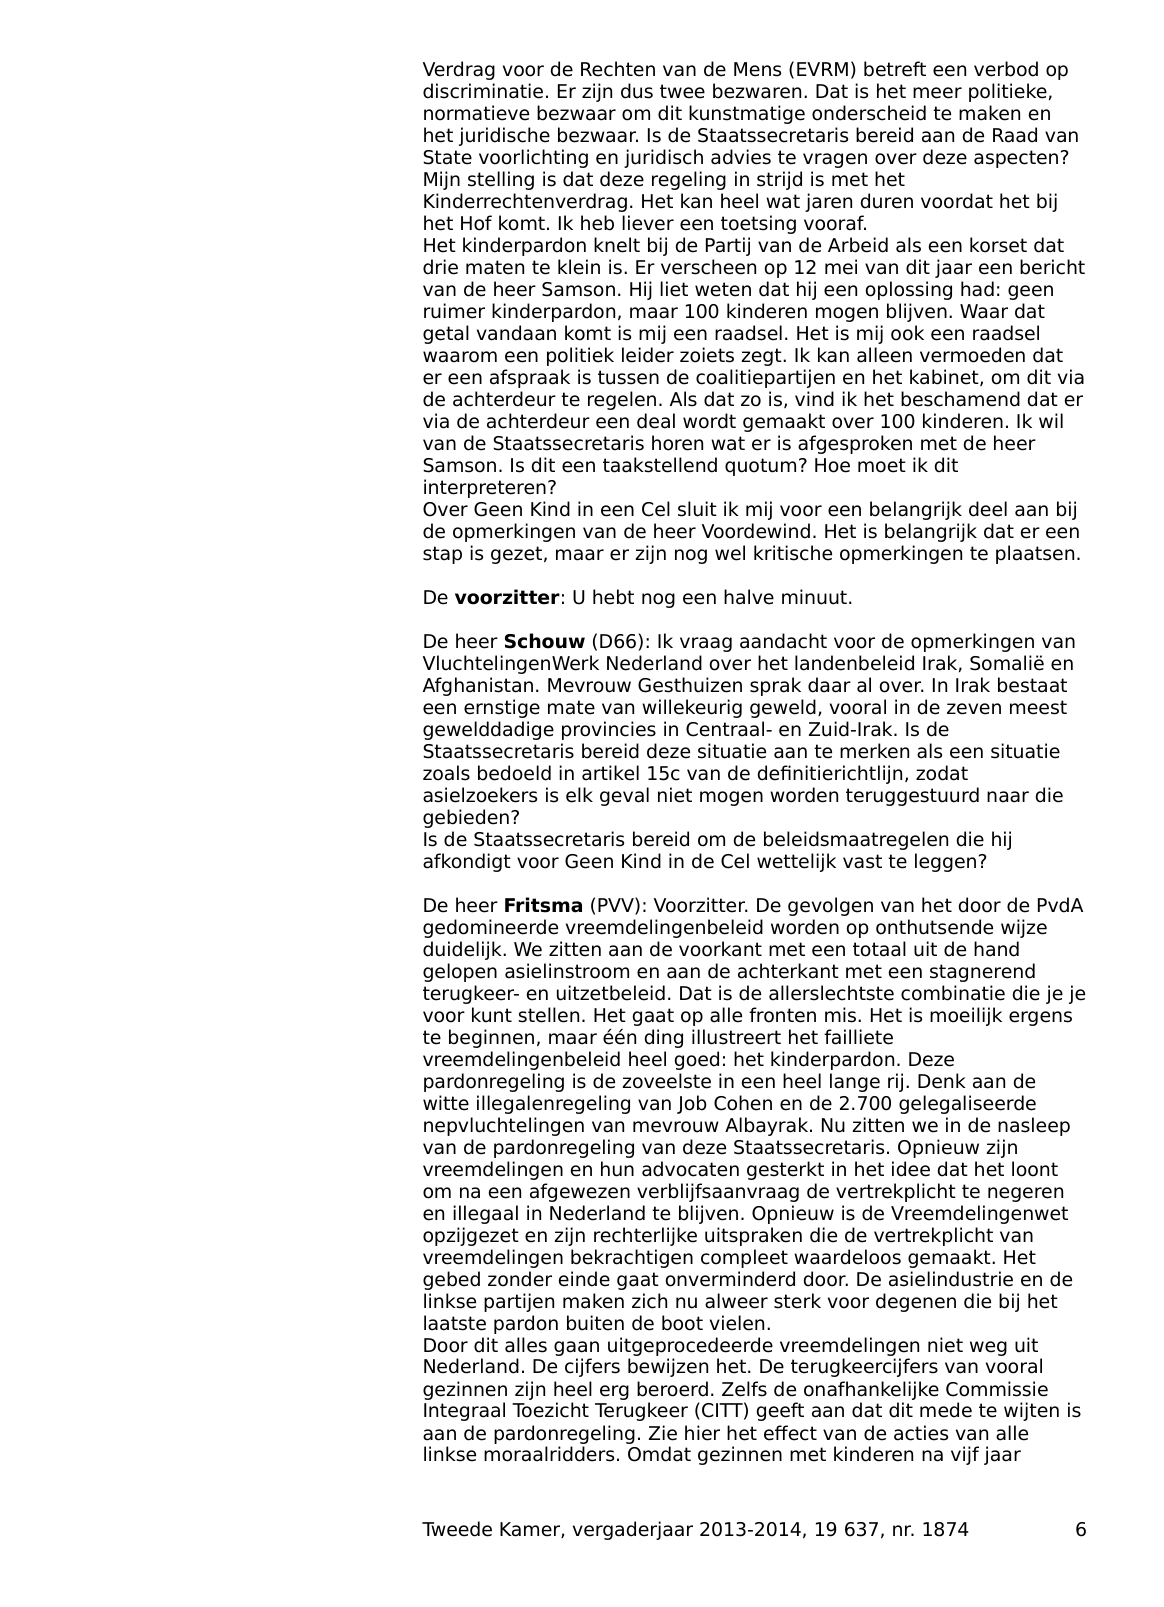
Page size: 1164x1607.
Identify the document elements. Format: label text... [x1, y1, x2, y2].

text Verdrag voor de Rechten van de Mens (EVRM) betreft een verbod op discriminatie. Er zijn dus twee bezwaren. Dat is het meer politieke, normatieve bezwaar om dit kunstmatige onderscheid te maken en het juridische bezwaar. Is de Staatssecretaris bereid aan de Raad van State voorlichting en juridisch advies te vragen over deze aspecten? Mijn stelling is dat deze regeling in strijd is met het Kinderrechtenverdrag. Het kan heel wat jaren duren voordat het bij het Hof komt. Ik heb liever een toetsing vooraf. [422, 59, 1087, 235]
text Door dit alles gaan uitgeprocedeerde vreemdelingen niet weg uit Nederland. De cijfers bewijzen het. De terugkeercijfers van vooral gezinnen zijn heel erg beroerd. Zelfs de onafhankelijke Commissie Integraal Toezicht Terugkeer (CITT) geeft aan dat dit mede te wijten is aan de pardonregeling. Zie hier het effect van de acties van alle linkse moraalridders. Omdat gezinnen met kinderen na vijf jaar [422, 1334, 1087, 1466]
text De voorzitter: U hebt nog een halve minuut. [422, 587, 1087, 609]
text Het kinderpardon knelt bij de Partij van de Arbeid als een korset dat drie maten te klein is. Er verscheen op 12 mei van dit jaar een bericht van de heer Samson. Hij liet weten dat hij een oplossing had: geen ruimer kinderpardon, maar 100 kinderen mogen blijven. Waar dat getal vandaan komt is mij een raadsel. Het is mij ook een raadsel waarom een politiek leider zoiets zegt. Ik kan alleen vermoeden dat er een afspraak is tussen de coalitiepartijen en het kabinet, om dit via de achterdeur te regelen. Als dat zo is, vind ik het beschamend dat er via de achterdeur een deal wordt gemaakt over 100 kinderen. Ik wil van de Staatssecretaris horen wat er is afgesproken met de heer Samson. Is dit een taakstellend quotum? Hoe moet ik dit interpreteren? [422, 235, 1087, 499]
text De heer Schouw (D66): Ik vraag aandacht voor de opmerkingen van VluchtelingenWerk Nederland over het landenbeleid Irak, Somalië en Afghanistan. Mevrouw Gesthuizen sprak daar al over. In Irak bestaat een ernstige mate van willekeurig geweld, vooral in de zeven meest gewelddadige provincies in Centraal- en Zuid-Irak. Is de Staatssecretaris bereid deze situatie aan te merken als een situatie zoals bedoeld in artikel 15c van de definitierichtlijn, zodat asielzoekers is elk geval niet mogen worden teruggestuurd naar die gebieden? [422, 631, 1087, 829]
text De heer Fritsma (PVV): Voorzitter. De gevolgen van het door de PvdA gedomineerde vreemdelingenbeleid worden op onthutsende wijze duidelijk. We zitten aan de voorkant met een totaal uit de hand gelopen asielinstroom en aan de achterkant met een stagnerend terugkeer- en uitzetbeleid. Dat is de allerslechtste combinatie die je je voor kunt stellen. Het gaat op alle fronten mis. Het is moeilijk ergens te beginnen, maar één ding illustreert het failliete vreemdelingenbeleid heel goed: het kinderpardon. Deze pardonregeling is de zoveelste in een heel lange rij. Denk aan de witte illegalenregeling van Job Cohen en de 2.700 gelegaliseerde nepvluchtelingen van mevrouw Albayrak. Nu zitten we in de nasleep van de pardonregeling van deze Staatssecretaris. Opnieuw zijn vreemdelingen en hun advocaten gesterkt in het idee dat het loont om na een afgewezen verblijfsaanvraag de vertrekplicht te negeren en illegaal in Nederland te blijven. Opnieuw is de Vreemdelingenwet opzijgezet en zijn rechterlijke uitspraken die de vertrekplicht van vreemdelingen bekrachtigen compleet waardeloos gemaakt. Het gebed zonder einde gaat onverminderd door. De asielindustrie en de linkse partijen maken zich nu alweer sterk voor degenen die bij het laatste pardon buiten de boot vielen. [422, 895, 1087, 1334]
text Over Geen Kind in een Cel sluit ik mij voor een belangrijk deel aan bij de opmerkingen van de heer Voordewind. Het is belangrijk dat er een stap is gezet, maar er zijn nog wel kritische opmerkingen te plaatsen. [422, 499, 1087, 564]
text Is de Staatssecretaris bereid om de beleidsmaatregelen die hij afkondigt voor Geen Kind in de Cel wettelijk vast te leggen? [422, 829, 1087, 873]
